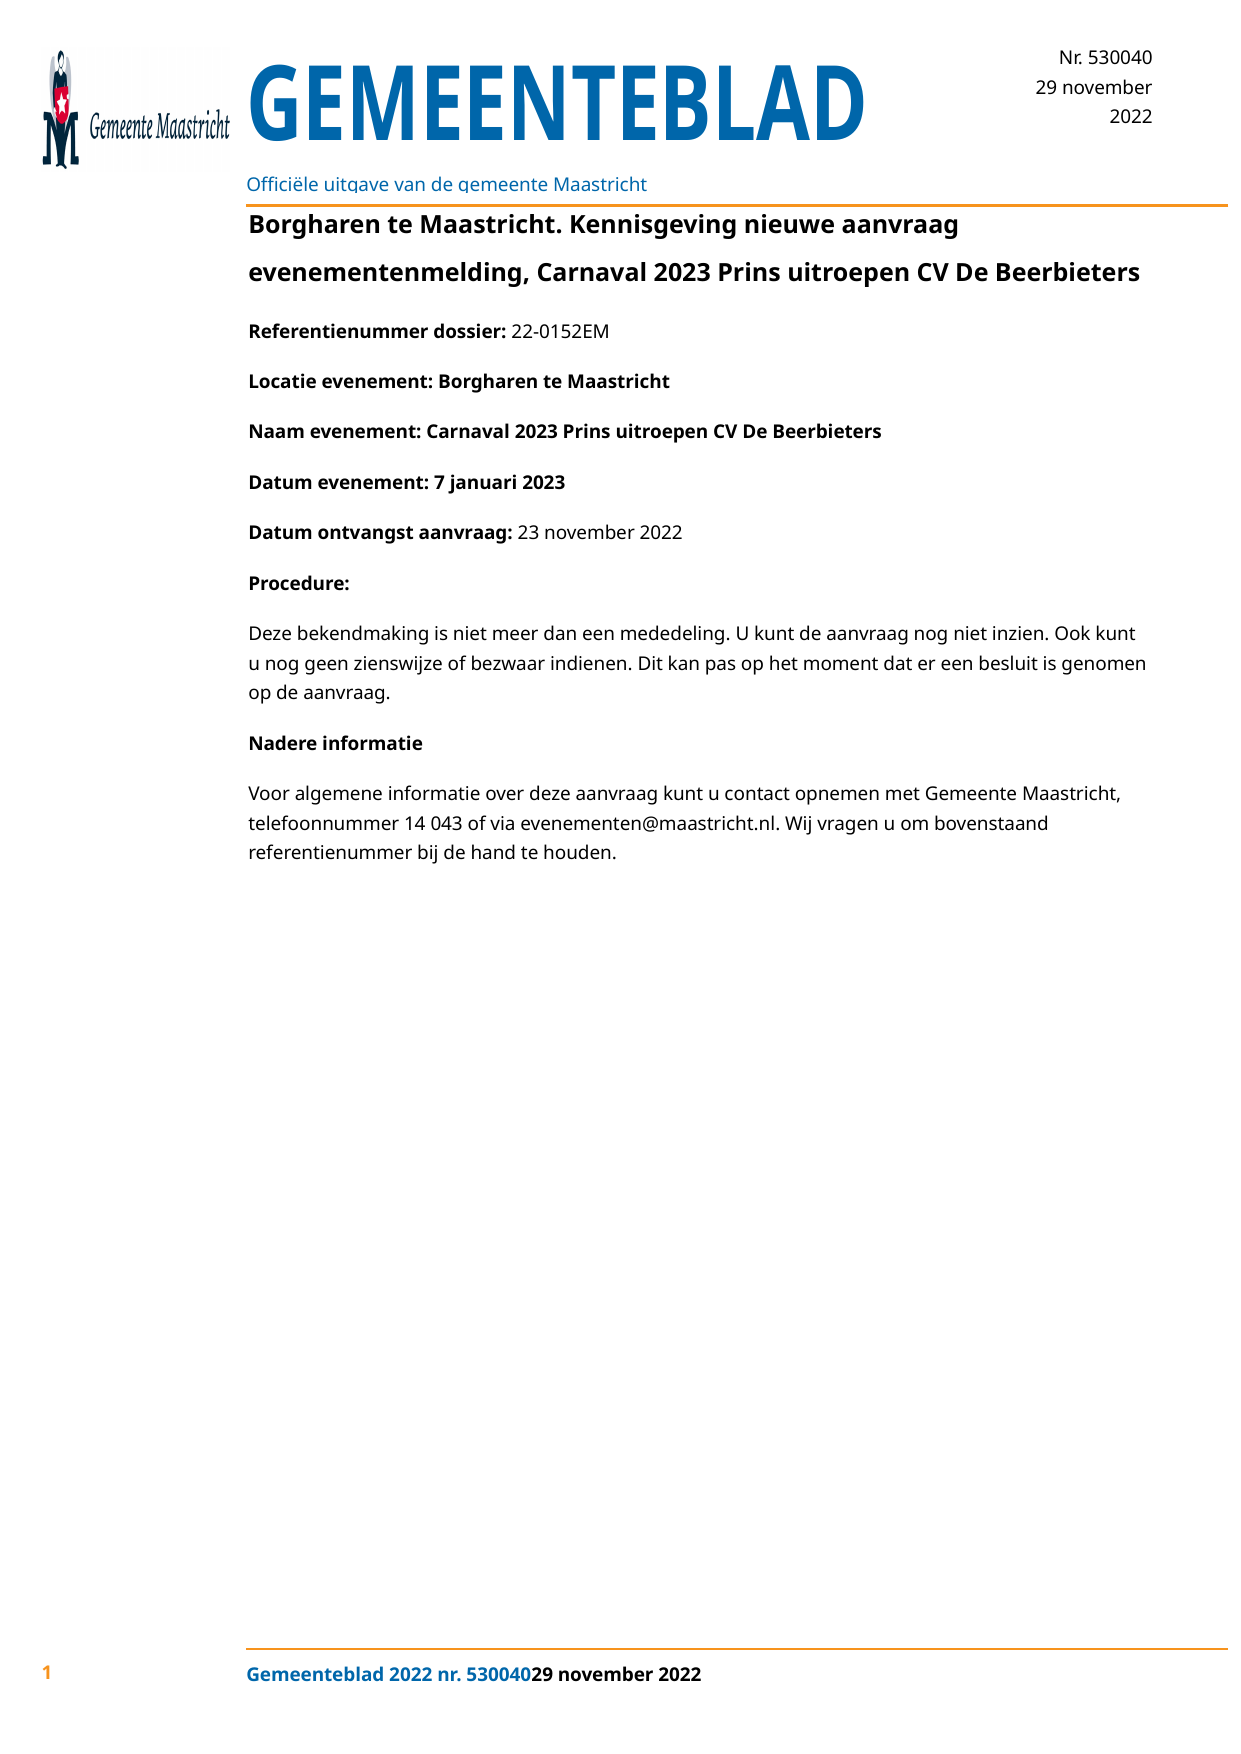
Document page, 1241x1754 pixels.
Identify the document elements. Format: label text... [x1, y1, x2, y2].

text Deze bekendmaking is niet meer dan een mededeling. U kunt de aanvraag nog niet inzien. Ook kunt u nog geen zienswijze of bezwaar indienen. Dit kan pas op het moment dat er een besluit is genomen op de aanvraag. [248, 620, 1152, 705]
text Locatie evenement: Borgharen te Maastricht [248, 368, 1152, 394]
text Datum evenement: 7 januari 2023 [248, 469, 1152, 495]
text Referentienummer dossier: 22-0152EM [248, 318, 1152, 344]
text Procedure: [248, 570, 1152, 596]
text Nadere informatie [248, 730, 1152, 756]
picture [41, 47, 231, 172]
text Voor algemene informatie over deze aanvraag kunt u contact opnemen met Gemeente Maastricht, telefoonnummer 14 043 of via evenementen@maastricht.nl. Wij vragen u om bovenstaand referentienummer bij de hand te houden. [248, 780, 1152, 865]
text Datum ontvangst aanvraag: 23 november 2022 [248, 519, 1152, 545]
text Naam evenement: Carnaval 2023 Prins uitroepen CV De Beerbieters [248, 419, 1152, 444]
text Borgharen te Maastricht. Kennisgeving nieuwe aanvraag evenementenmelding, Carnaval 2023 Prins uitroepen CV De Beerbieters [248, 207, 1152, 288]
